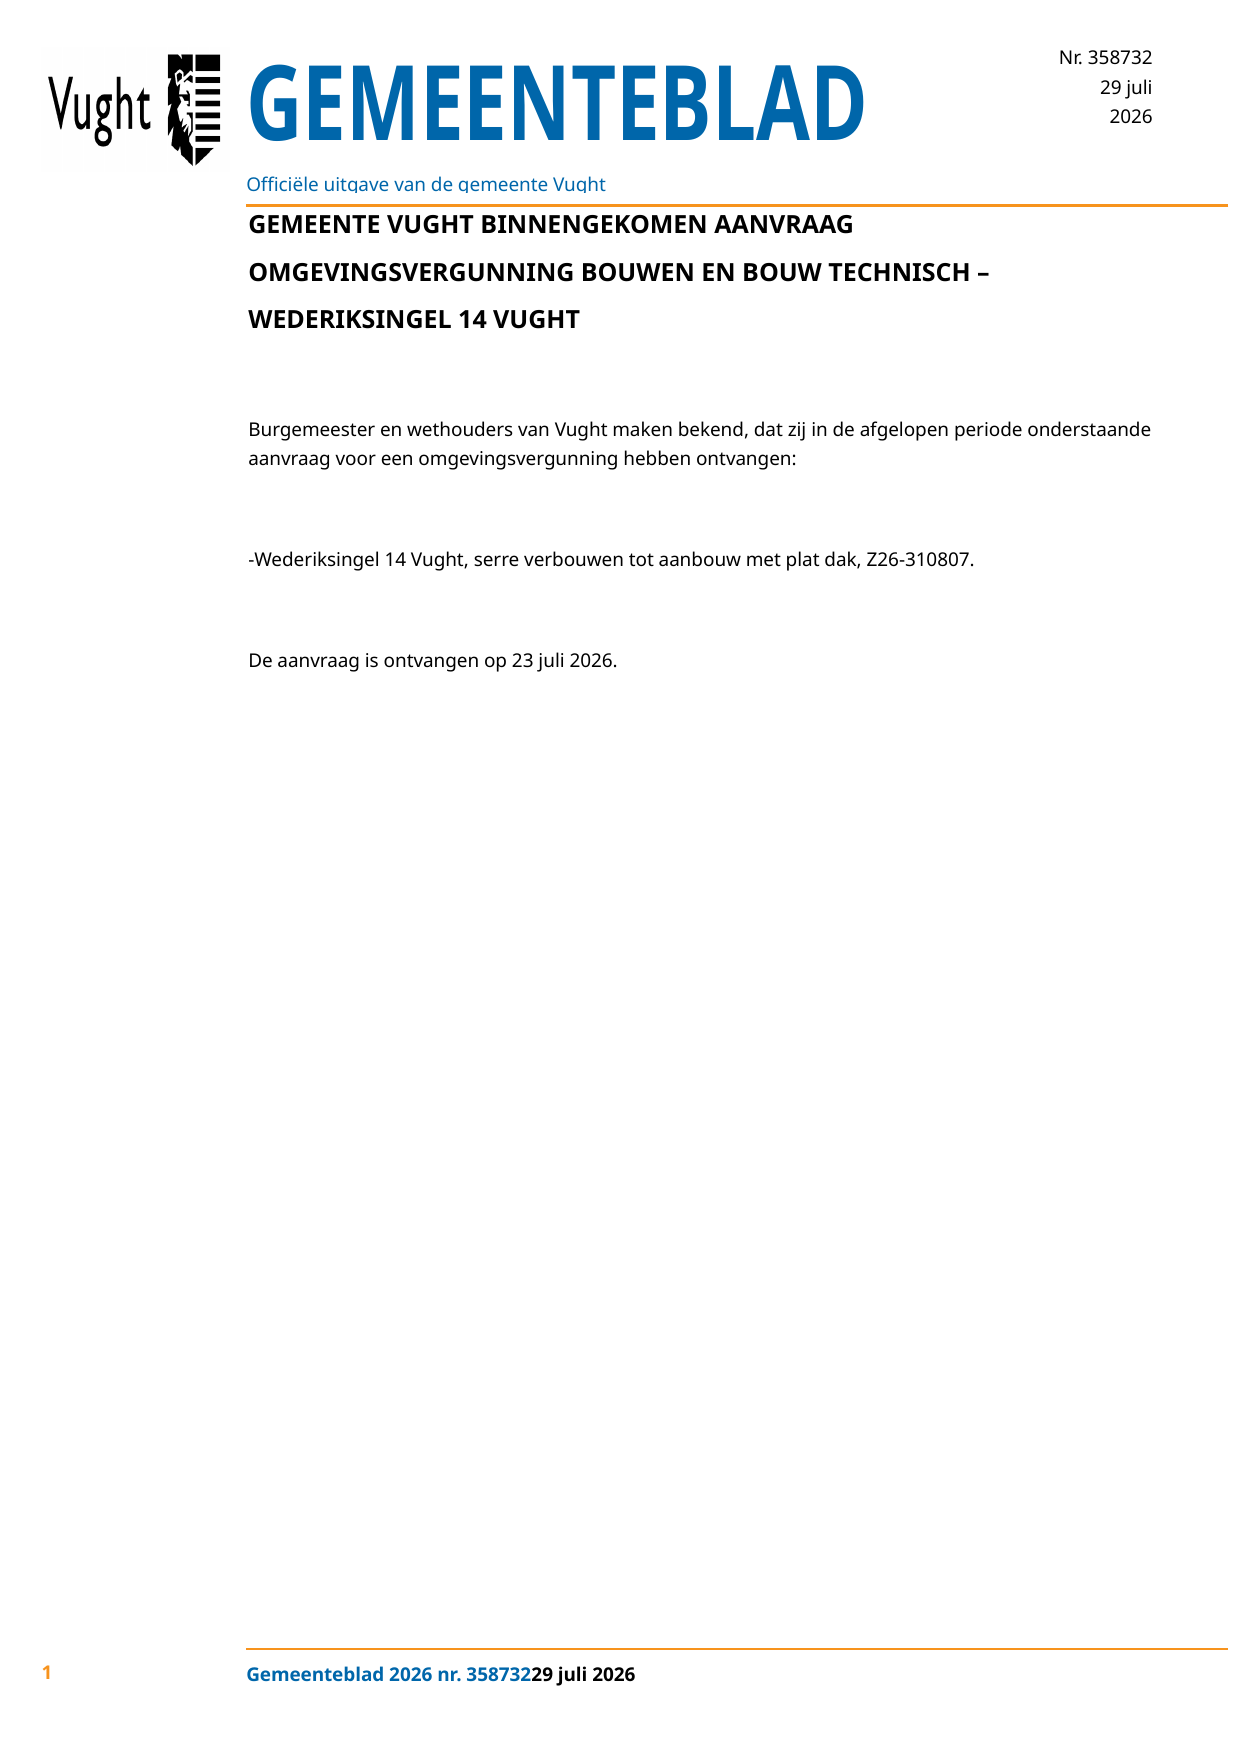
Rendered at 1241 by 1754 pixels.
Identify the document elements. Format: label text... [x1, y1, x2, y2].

picture [41, 47, 231, 172]
text GEMEENTE VUGHT BINNENGEKOMEN AANVRAAG OMGEVINGSVERGUNNING BOUWEN EN BOUW TECHNISCH – WEDERIKSINGEL 14 VUGHT [248, 207, 1152, 336]
text Burgemeester en wethouders van Vught maken bekend, dat zij in de afgelopen periode onderstaande aanvraag voor een omgevingsvergunning hebben ontvangen: [248, 416, 1152, 471]
text -Wederiksingel 14 Vught, serre verbouwen tot aanbouw met plat dak, Z26-310807. [248, 546, 1152, 572]
text De aanvraag is ontvangen op 23 juli 2026. [248, 647, 1152, 673]
